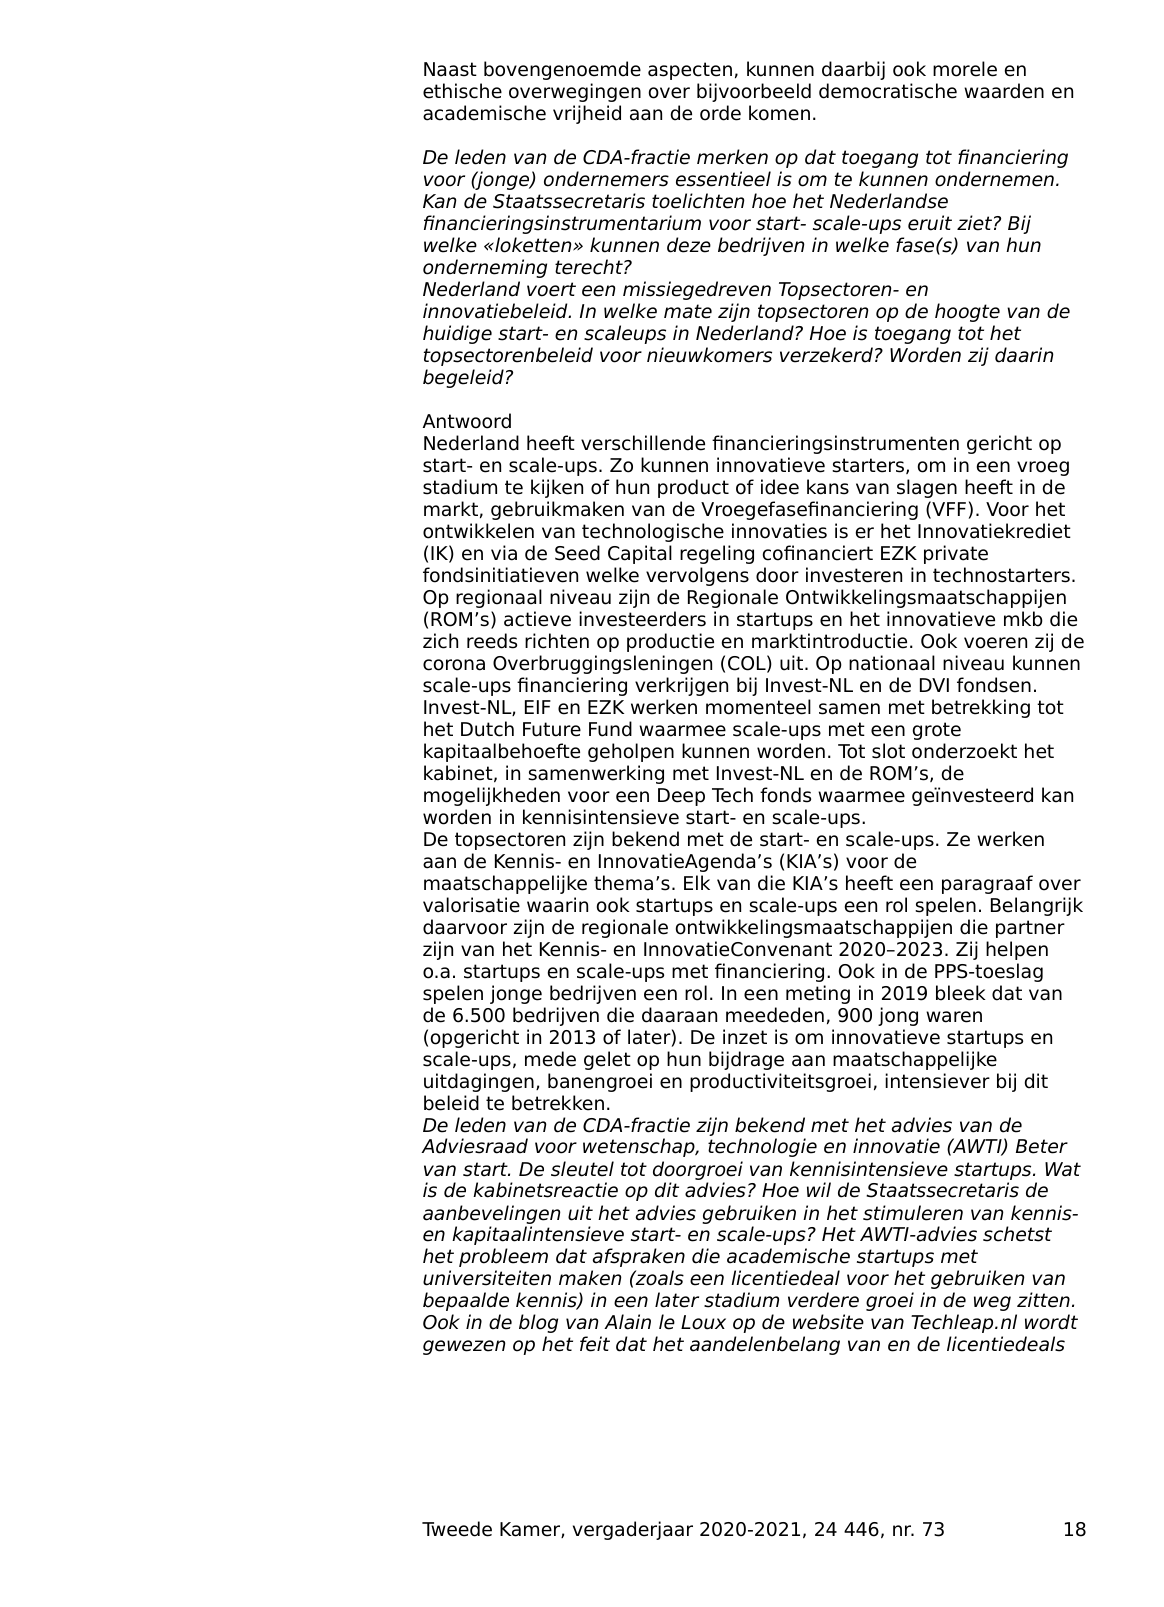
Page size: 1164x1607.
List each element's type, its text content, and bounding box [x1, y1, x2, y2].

text De leden van de CDA-fractie merken op dat toegang tot financiering voor (jonge) ondernemers essentieel is om te kunnen ondernemen. Kan de Staatssecretaris toelichten hoe het Nederlandse financieringsinstrumentarium voor start- scale-ups eruit ziet? Bij welke «loketten» kunnen deze bedrijven in welke fase(s) van hun onderneming terecht? [422, 147, 1087, 279]
text Antwoord [422, 411, 1087, 433]
text Nederland voert een missiegedreven Topsectoren- en innovatiebeleid. In welke mate zijn topsectoren op de hoogte van de huidige start- en scaleups in Nederland? Hoe is toegang tot het topsectorenbeleid voor nieuwkomers verzekerd? Worden zij daarin begeleid? [422, 279, 1087, 389]
text Naast bovengenoemde aspecten, kunnen daarbij ook morele en ethische overwegingen over bijvoorbeeld democratische waarden en academische vrijheid aan de orde komen. [422, 59, 1087, 125]
text Nederland heeft verschillende financieringsinstrumenten gericht op start- en scale-ups. Zo kunnen innovatieve starters, om in een vroeg stadium te kijken of hun product of idee kans van slagen heeft in de markt, gebruikmaken van de Vroegefasefinanciering (VFF). Voor het ontwikkelen van technologische innovaties is er het Innovatiekrediet (IK) en via de Seed Capital regeling cofinanciert EZK private fondsinitiatieven welke vervolgens door investeren in technostarters. Op regionaal niveau zijn de Regionale Ontwikkelingsmaatschappijen (ROM’s) actieve investeerders in startups en het innovatieve mkb die zich reeds richten op productie en marktintroductie. Ook voeren zij de corona Overbruggingsleningen (COL) uit. Op nationaal niveau kunnen scale-ups financiering verkrijgen bij Invest-NL en de DVI fondsen. Invest-NL, EIF en EZK werken momenteel samen met betrekking tot het Dutch Future Fund waarmee scale-ups met een grote kapitaalbehoefte geholpen kunnen worden. Tot slot onderzoekt het kabinet, in samenwerking met Invest-NL en de ROM’s, de mogelijkheden voor een Deep Tech fonds waarmee geïnvesteerd kan worden in kennisintensieve start- en scale-ups. [422, 433, 1087, 829]
text De topsectoren zijn bekend met de start- en scale-ups. Ze werken aan de Kennis- en InnovatieAgenda’s (KIA’s) voor de maatschappelijke thema’s. Elk van die KIA’s heeft een paragraaf over valorisatie waarin ook startups en scale-ups een rol spelen. Belangrijk daarvoor zijn de regionale ontwikkelingsmaatschappijen die partner zijn van het Kennis- en InnovatieConvenant 2020–2023. Zij helpen o.a. startups en scale-ups met financiering. Ook in de PPS-toeslag spelen jonge bedrijven een rol. In een meting in 2019 bleek dat van de 6.500 bedrijven die daaraan meededen, 900 jong waren (opgericht in 2013 of later). De inzet is om innovatieve startups en scale-ups, mede gelet op hun bijdrage aan maatschappelijke uitdagingen, banengroei en productiviteitsgroei, intensiever bij dit beleid te betrekken. [422, 829, 1087, 1114]
text De leden van de CDA-fractie zijn bekend met het advies van de Adviesraad voor wetenschap, technologie en innovatie (AWTI) Beter van start. De sleutel tot doorgroei van kennisintensieve startups. Wat is de kabinetsreactie op dit advies? Hoe wil de Staatssecretaris de aanbevelingen uit het advies gebruiken in het stimuleren van kennis- en kapitaalintensieve start- en scale-ups? Het AWTI-advies schetst het probleem dat afspraken die academische startups met universiteiten maken (zoals een licentiedeal voor het gebruiken van bepaalde kennis) in een later stadium verdere groei in de weg zitten. Ook in de blog van Alain le Loux op de website van Techleap.nl wordt gewezen op het feit dat het aandelenbelang van en de licentiedeals [422, 1114, 1087, 1400]
